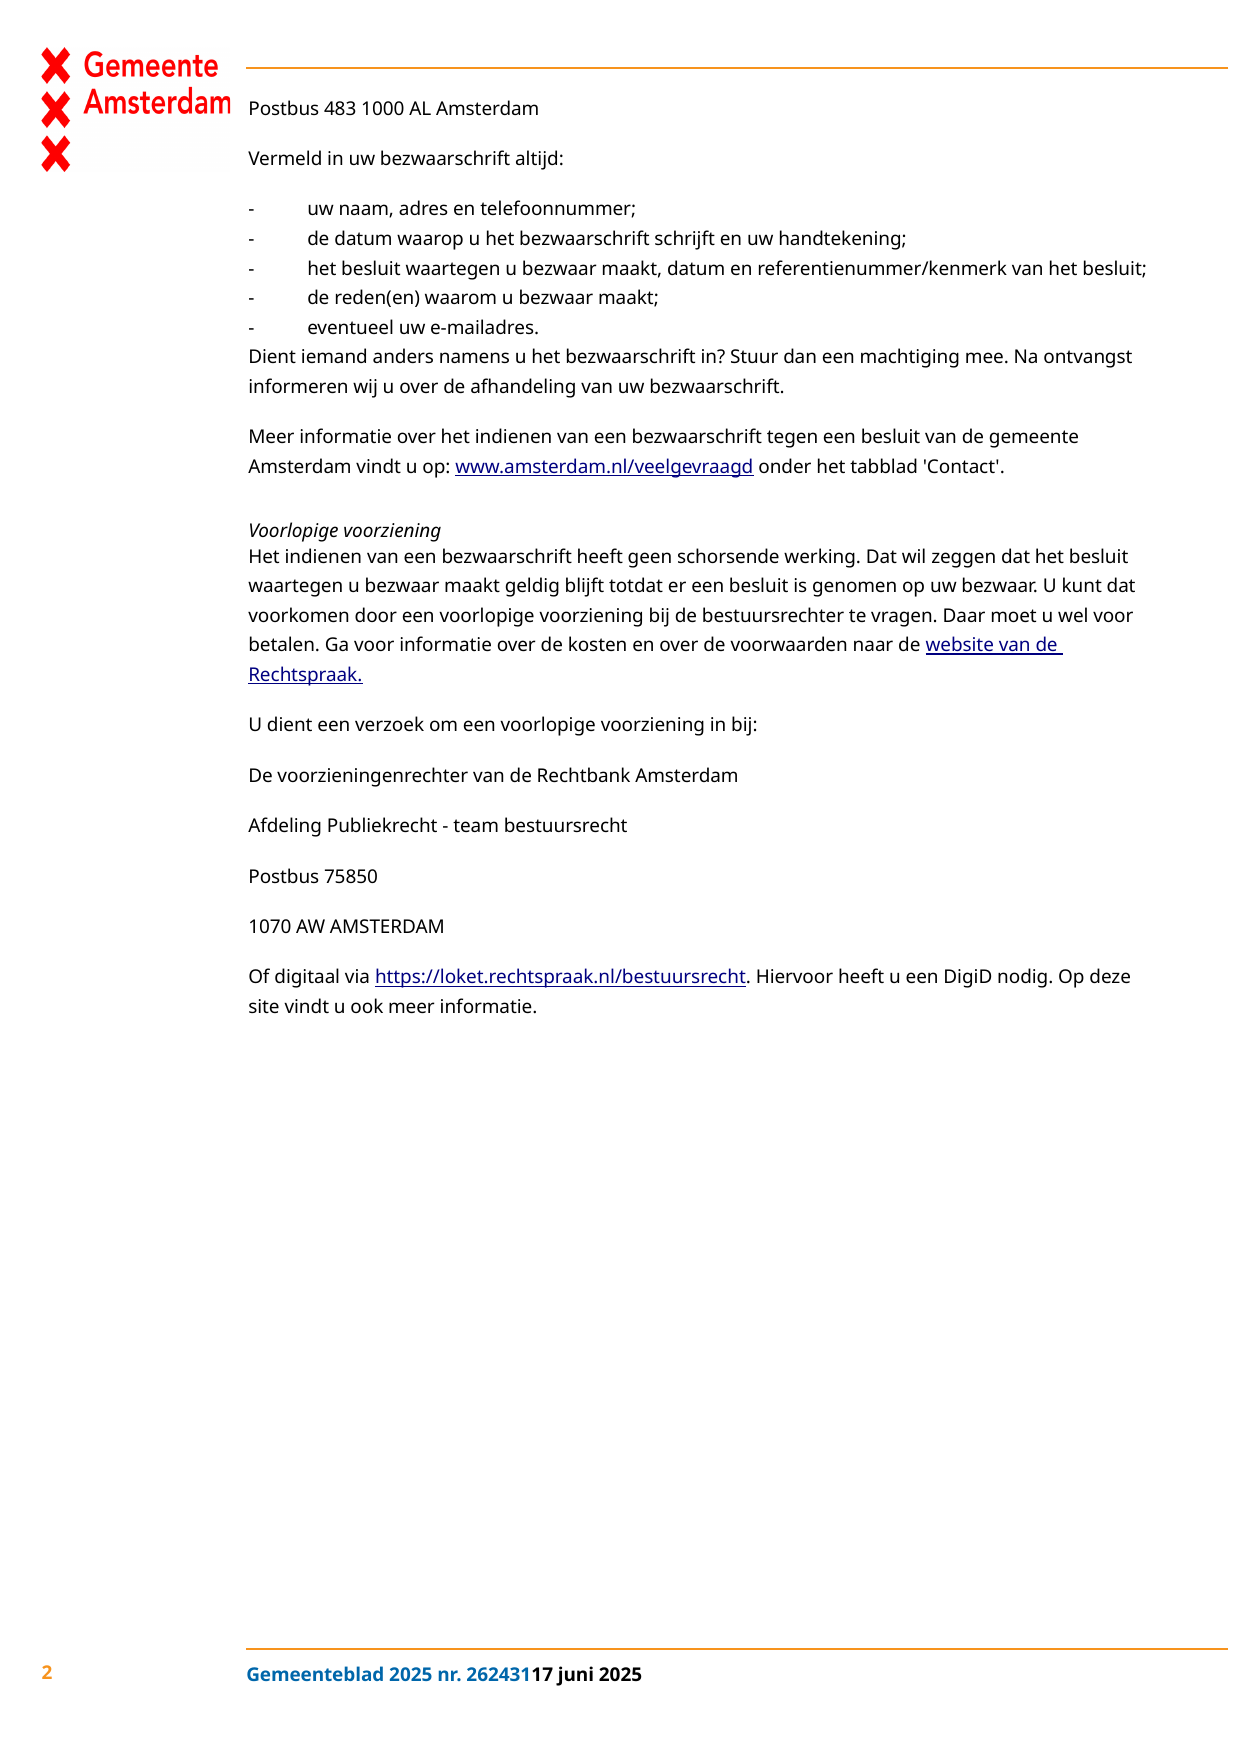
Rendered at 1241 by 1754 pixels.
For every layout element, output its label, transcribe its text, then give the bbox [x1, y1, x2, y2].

list het besluit waartegen u bezwaar maakt, datum en referentienummer/kenmerk van het besluit; [248, 255, 1152, 281]
text Postbus 75850 [248, 863, 1152, 888]
text U dient een verzoek om een voorlopige voorziening in bij: [248, 712, 1152, 737]
picture [41, 47, 231, 172]
text Of digitaal via https://loket.rechtspraak.nl/bestuursrecht. Hiervoor heeft u een DigiD nodig. Op deze site vindt u ook meer informatie. [248, 964, 1152, 1019]
text Vermeld in uw bezwaarschrift altijd: [248, 145, 1152, 171]
text Afdeling Publiekrecht - team bestuursrecht [248, 812, 1152, 838]
list eventueel uw e-mailadres. [248, 314, 1152, 340]
text Dient iemand anders namens u het bezwaarschrift in? Stuur dan een machtiging mee. Na ontvangst informeren wij u over de afhandeling van uw bezwaarschrift. [248, 343, 1152, 399]
list de datum waarop u het bezwaarschrift schrijft en uw handtekening; [248, 225, 1152, 251]
text 1070 AW AMSTERDAM [248, 913, 1152, 939]
text Meer informatie over het indienen van een bezwaarschrift tegen een besluit van de gemeente Amsterdam vindt u op: www.amsterdam.nl/veelgevraagd onder het tabblad 'Contact'. [248, 423, 1152, 479]
text Voorlopige voorziening [248, 517, 1152, 543]
text Het indienen van een bezwaarschrift heeft geen schorsende werking. Dat wil zeggen dat het besluit waartegen u bezwaar maakt geldig blijft totdat er een besluit is genomen op uw bezwaar. U kunt dat voorkomen door een voorlopige voorziening bij de bestuursrechter te vragen. Daar moet u wel voor betalen. Ga voor informatie over de kosten en over de voorwaarden naar de website van de Rechtspraak. [248, 543, 1152, 687]
list de reden(en) waarom u bezwaar maakt; [248, 284, 1152, 310]
text De voorzieningenrechter van de Rechtbank Amsterdam [248, 762, 1152, 788]
text Postbus 483 1000 AL Amsterdam [248, 95, 1152, 121]
list uw naam, adres en telefoonnummer; [248, 196, 1152, 221]
